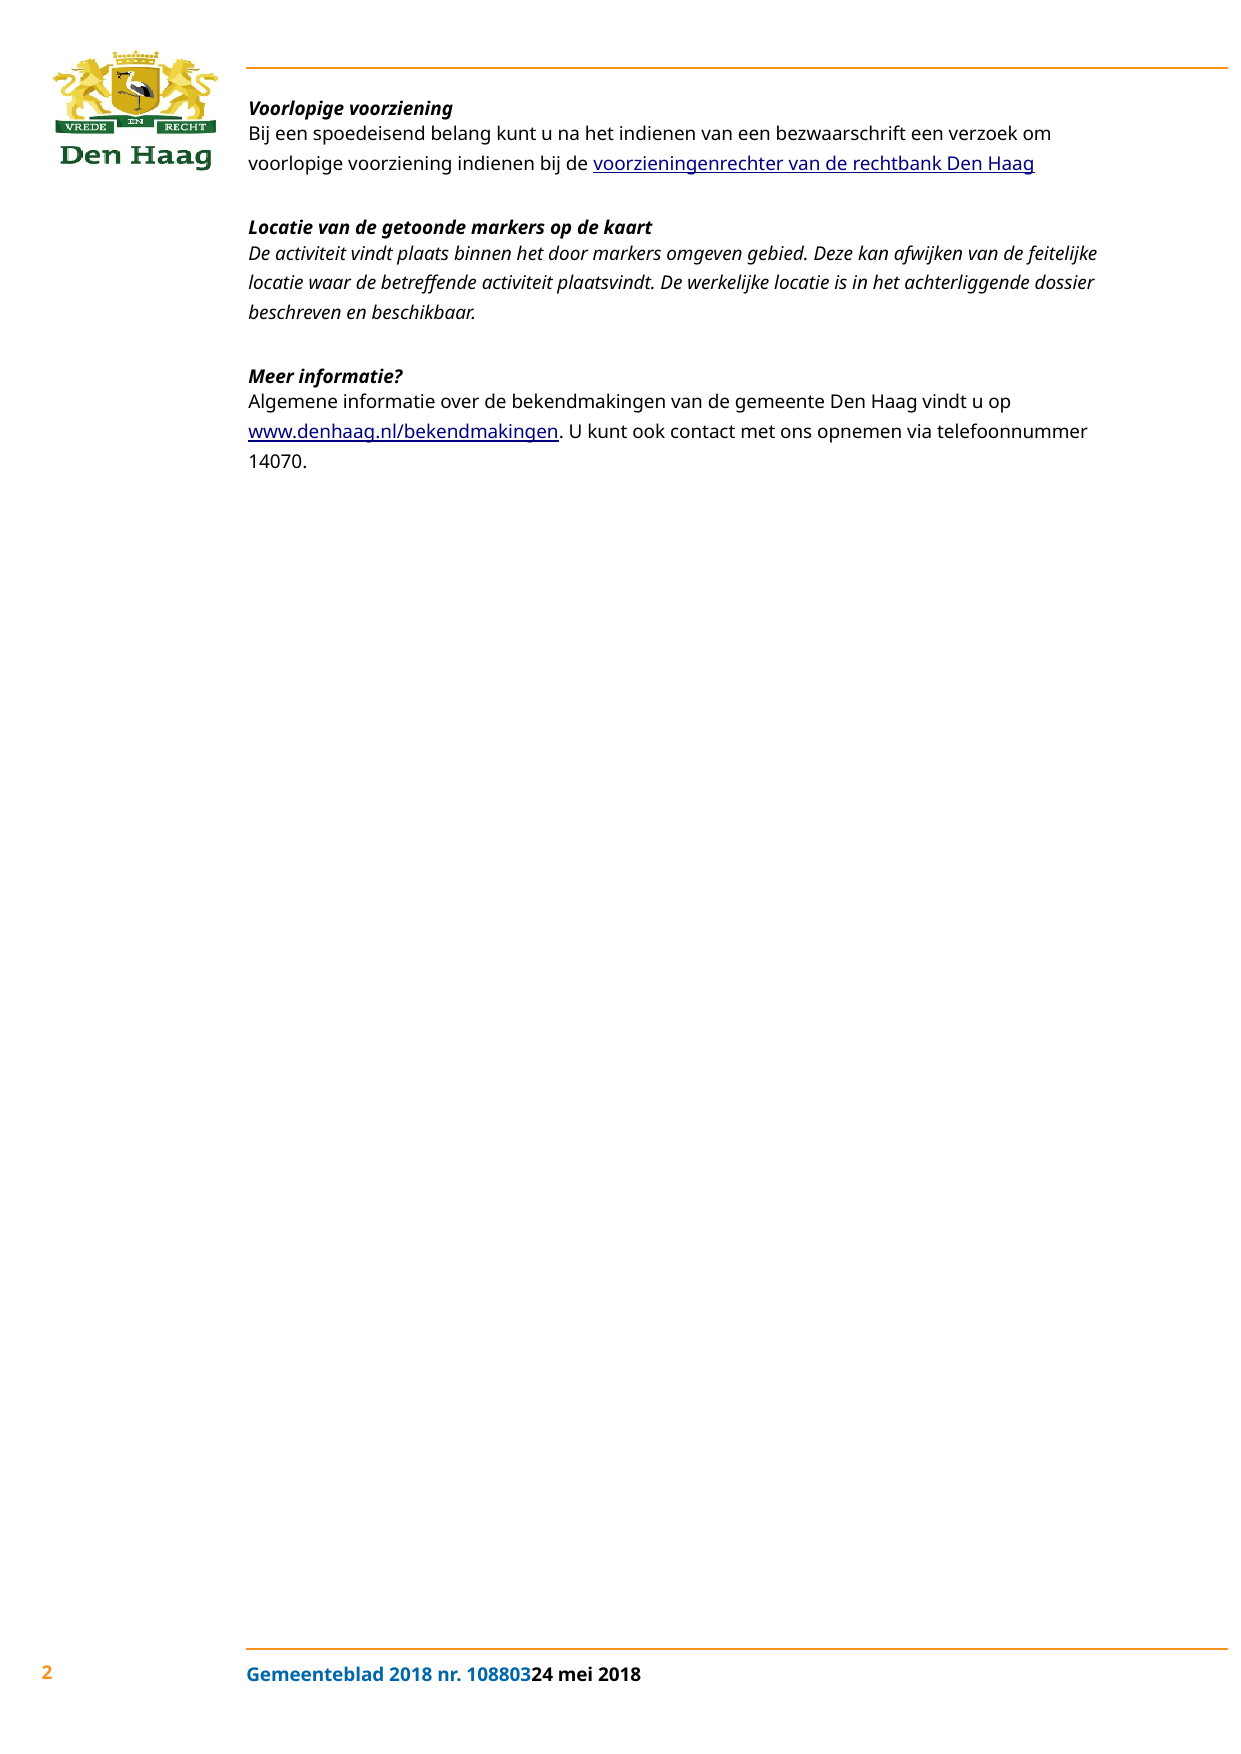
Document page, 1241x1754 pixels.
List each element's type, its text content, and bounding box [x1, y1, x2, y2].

text Locatie van de getoonde markers op de kaart [248, 214, 1152, 240]
text Bij een spoedeisend belang kunt u na het indienen van een bezwaarschrift een verzoek om voorlopige voorziening indienen bij de voorzieningenrechter van de rechtbank Den Haag [248, 121, 1152, 176]
text Algemene informatie over de bekendmakingen van de gemeente Den Haag vindt u op www.denhaag.nl/bekendmakingen. U kunt ook contact met ons opnemen via telefoonnummer 14070. [248, 389, 1152, 473]
text Meer informatie? [248, 363, 1152, 389]
picture [41, 47, 231, 172]
text Voorlopige voorziening [248, 95, 1152, 121]
text De activiteit vindt plaats binnen het door markers omgeven gebied. Deze kan afwijken van de feitelijke locatie waar de betreffende activiteit plaatsvindt. De werkelijke locatie is in het achterliggende dossier beschreven en beschikbaar. [248, 240, 1152, 325]
